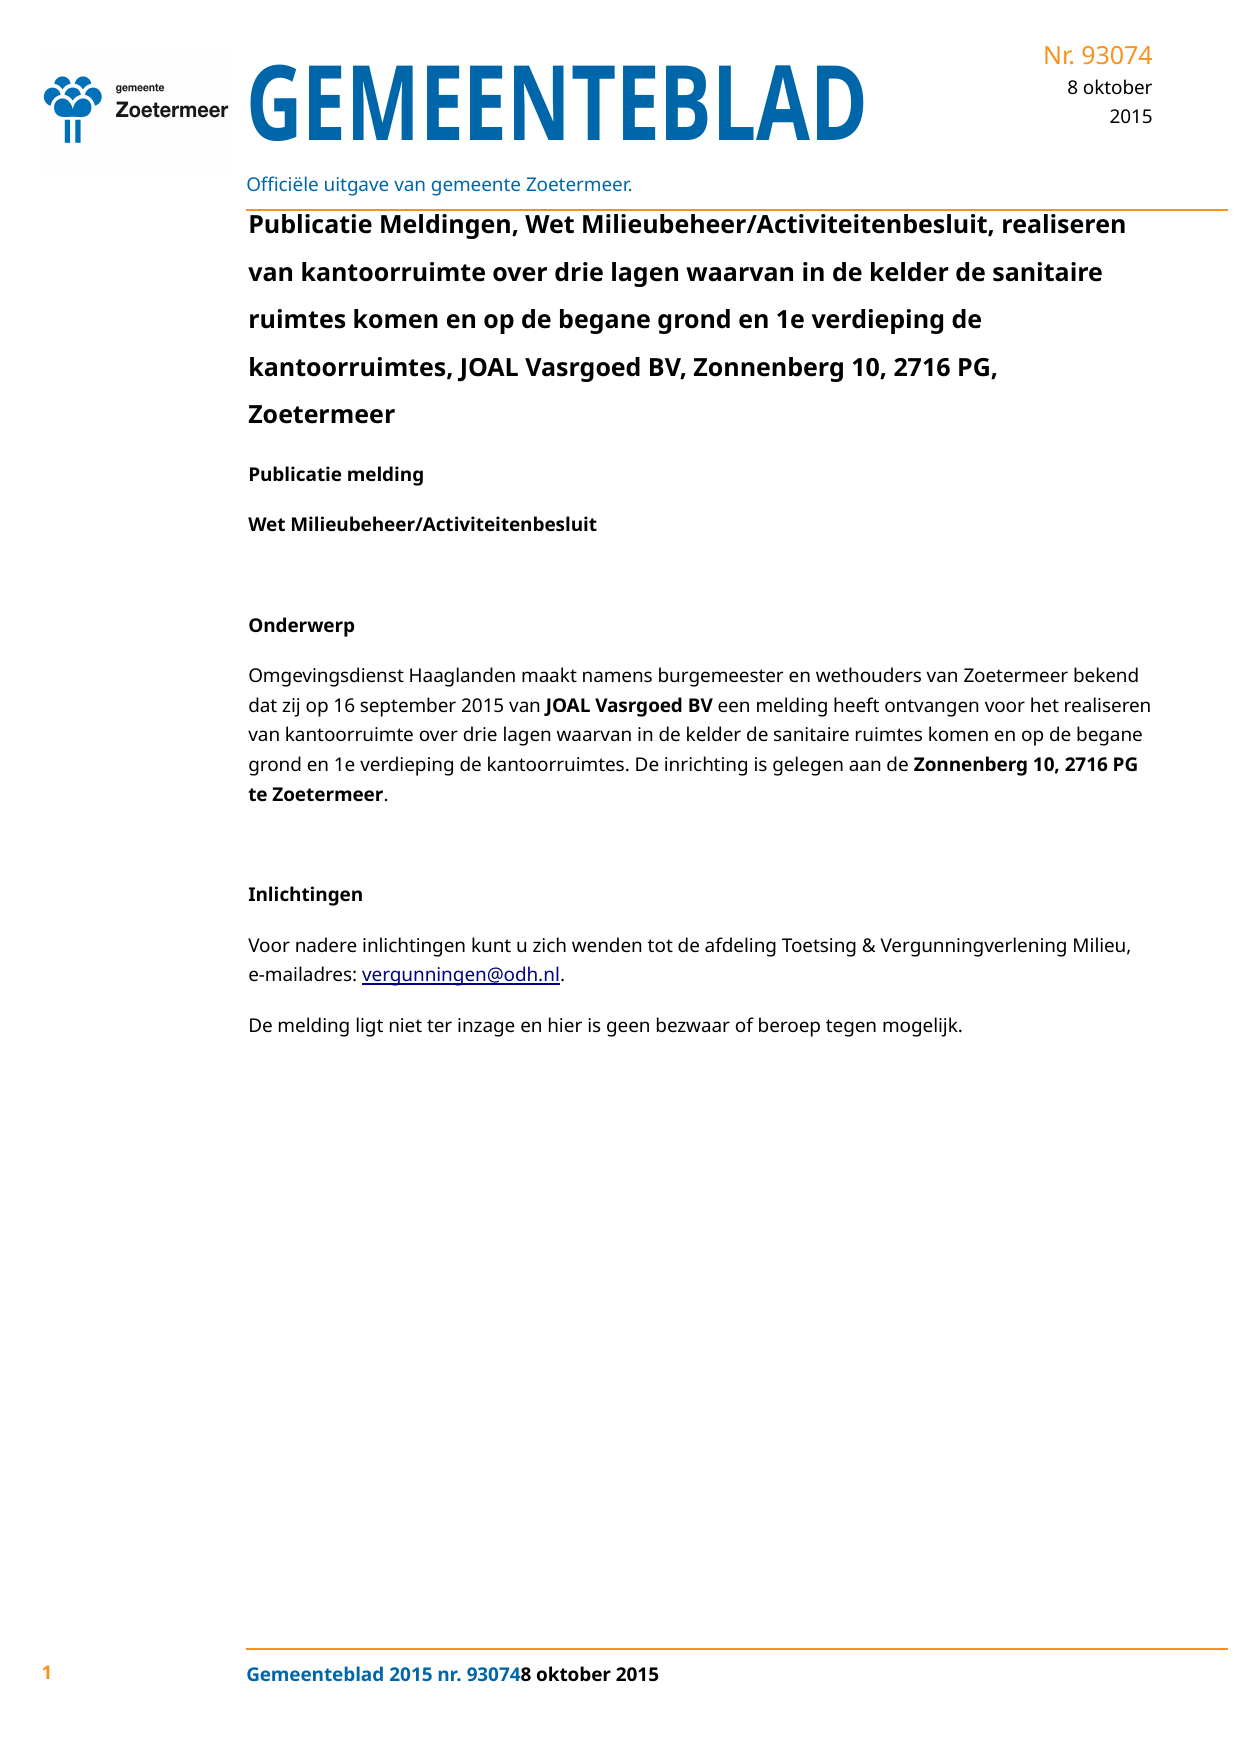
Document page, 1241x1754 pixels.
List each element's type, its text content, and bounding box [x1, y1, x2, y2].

text Inlichtingen [248, 882, 1152, 907]
text Omgevingsdienst Haaglanden maakt namens burgemeester en wethouders van Zoetermeer bekend dat zij op 16 september 2015 van JOAL Vasrgoed BV een melding heeft ontvangen voor het realiseren van kantoorruimte over drie lagen waarvan in de kelder de sanitaire ruimtes komen en op de begane grond en 1e verdieping de kantoorruimtes. De inrichting is gelegen aan de Zonnenberg 10, 2716 PG te Zoetermeer. [248, 662, 1152, 806]
text Wet Milieubeheer/Activiteitenbesluit [248, 511, 1152, 537]
text Onderwerp [248, 612, 1152, 638]
picture [41, 47, 231, 172]
text Publicatie Meldingen, Wet Milieubeheer/Activiteitenbesluit, realiseren van kantoorruimte over drie lagen waarvan in de kelder de sanitaire ruimtes komen en op de begane grond en 1e verdieping de kantoorruimtes, JOAL Vasrgoed BV, Zonnenberg 10, 2716 PG, Zoetermeer [248, 211, 1152, 431]
text Voor nadere inlichtingen kunt u zich wenden tot de afdeling Toetsing & Vergunningverlening Milieu, e-mailadres: vergunningen@odh.nl. [248, 932, 1152, 987]
text De melding ligt niet ter inzage en hier is geen bezwaar of beroep tegen mogelijk. [248, 1012, 1152, 1038]
text Publicatie melding [248, 461, 1152, 486]
